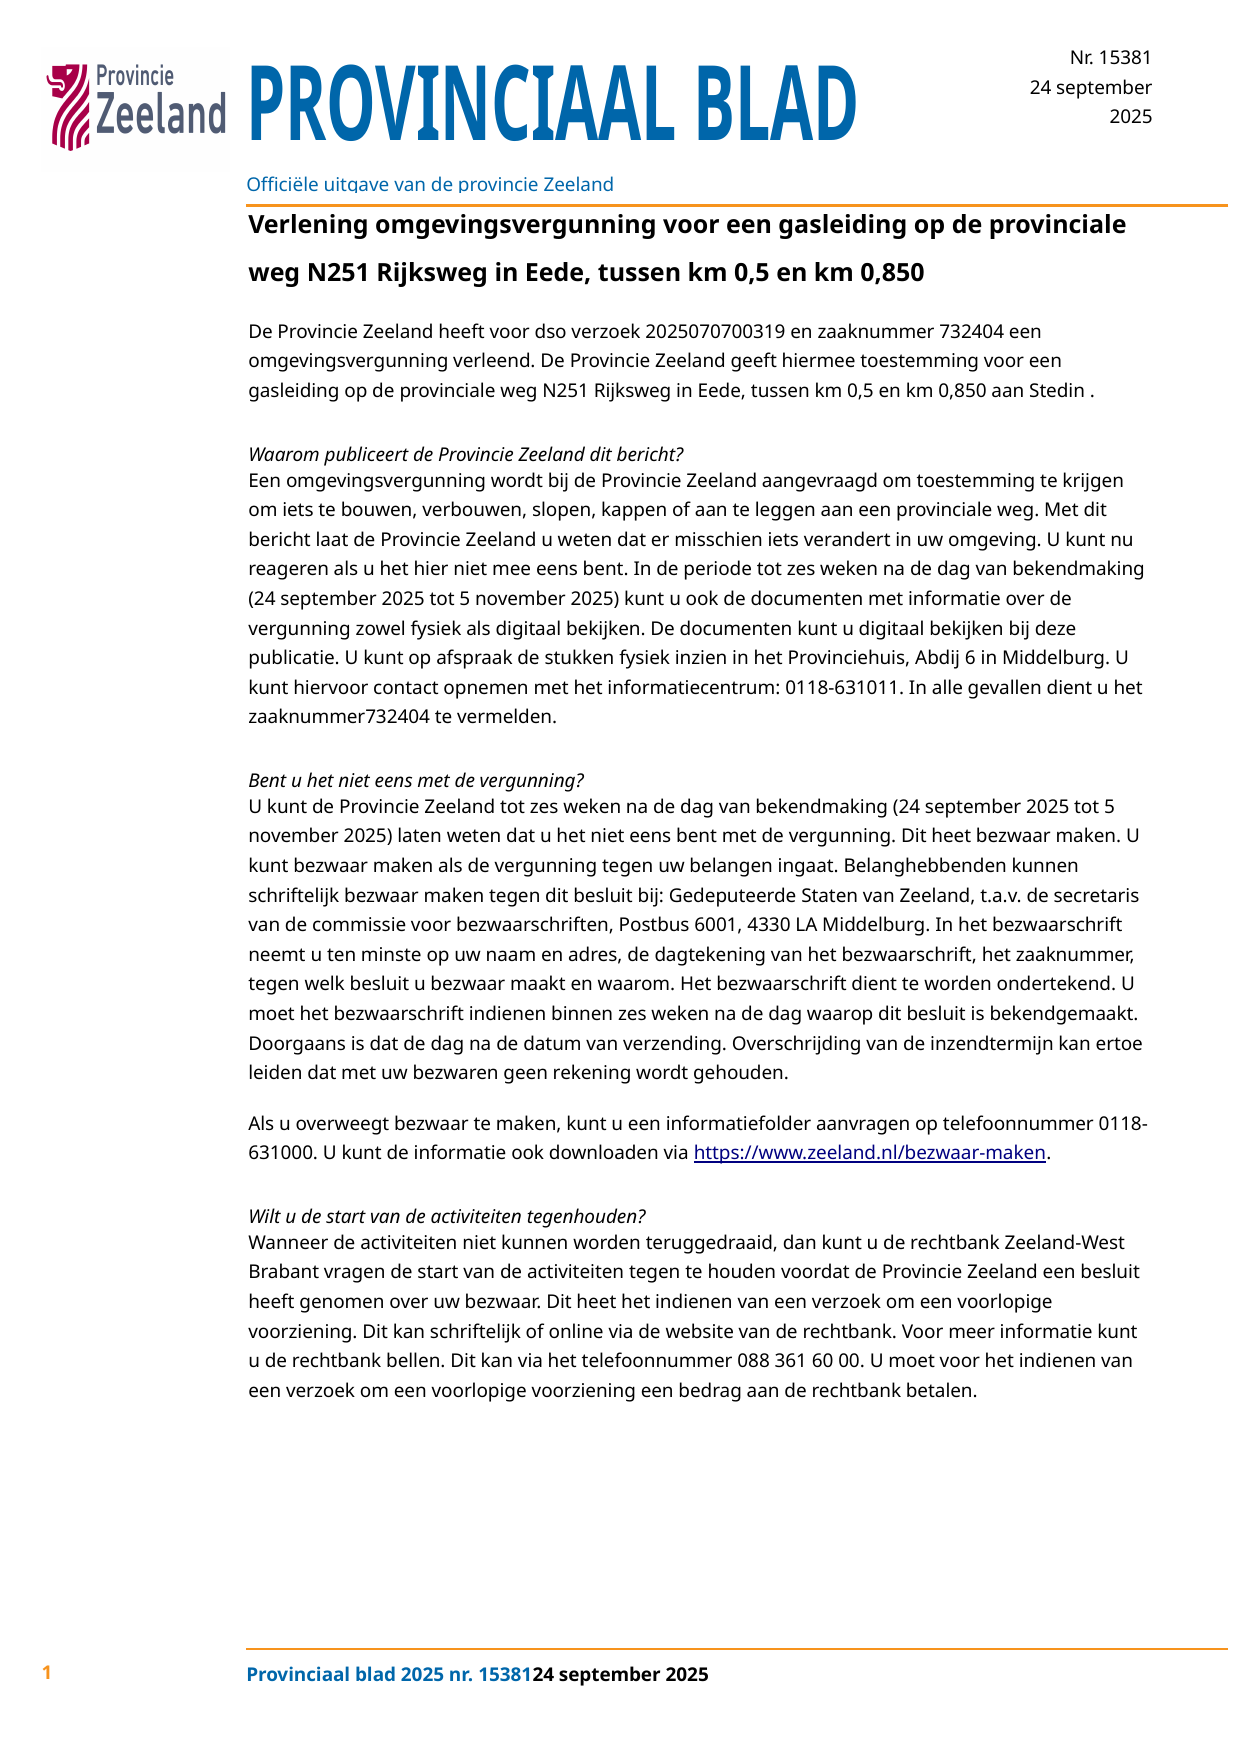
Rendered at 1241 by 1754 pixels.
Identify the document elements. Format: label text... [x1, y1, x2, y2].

text Verlening omgevingsvergunning voor een gasleiding op de provinciale weg N251 Rijksweg in Eede, tussen km 0,5 en km 0,850 [248, 207, 1152, 288]
picture [41, 47, 231, 172]
text Bent u het niet eens met de vergunning? [248, 767, 1152, 793]
text Wilt u de start van de activiteiten tegenhouden? [248, 1203, 1152, 1229]
text Als u overweegt bezwaar te maken, kunt u een informatiefolder aanvragen op telefoonnummer 0118-631000. U kunt de informatie ook downloaden via https://www.zeeland.nl/bezwaar-maken. [248, 1110, 1152, 1165]
text U kunt de Provincie Zeeland tot zes weken na de dag van bekendmaking (24 september 2025 tot 5 november 2025) laten weten dat u het niet eens bent met de vergunning. Dit heet bezwaar maken. U kunt bezwaar maken als de vergunning tegen uw belangen ingaat. Belanghebbenden kunnen schriftelijk bezwaar maken tegen dit besluit bij: Gedeputeerde Staten van Zeeland, t.a.v. de secretaris van de commissie voor bezwaarschriften, Postbus 6001, 4330 LA Middelburg. In het bezwaarschrift neemt u ten minste op uw naam en adres, de dagtekening van het bezwaarschrift, het zaaknummer, tegen welk besluit u bezwaar maakt en waarom. Het bezwaarschrift dient te worden ondertekend. U moet het bezwaarschrift indienen binnen zes weken na de dag waarop dit besluit is bekendgemaakt. Doorgaans is dat de dag na de datum van verzending. Overschrijding van de inzendtermijn kan ertoe leiden dat met uw bezwaren geen rekening wordt gehouden. [248, 793, 1152, 1085]
text Waarom publiceert de Provincie Zeeland dit bericht? [248, 441, 1152, 467]
text Wanneer de activiteiten niet kunnen worden teruggedraaid, dan kunt u de rechtbank Zeeland-West Brabant vragen de start van de activiteiten tegen te houden voordat de Provincie Zeeland een besluit heeft genomen over uw bezwaar. Dit heet het indienen van een verzoek om een voorlopige voorziening. Dit kan schriftelijk of online via de website van de rechtbank. Voor meer informatie kunt u de rechtbank bellen. Dit kan via het telefoonnummer 088 361 60 00. U moet voor het indienen van een verzoek om een voorlopige voorziening een bedrag aan de rechtbank betalen. [248, 1229, 1152, 1403]
text De Provincie Zeeland heeft voor dso verzoek 2025070700319 en zaaknummer 732404 een omgevingsvergunning verleend. De Provincie Zeeland geeft hiermee toestemming voor een gasleiding op de provinciale weg N251 Rijksweg in Eede, tussen km 0,5 en km 0,850 aan Stedin . [248, 318, 1152, 403]
text Een omgevingsvergunning wordt bij de Provincie Zeeland aangevraagd om toestemming te krijgen om iets te bouwen, verbouwen, slopen, kappen of aan te leggen aan een provinciale weg. Met dit bericht laat de Provincie Zeeland u weten dat er misschien iets verandert in uw omgeving. U kunt nu reageren als u het hier niet mee eens bent. In de periode tot zes weken na de dag van bekendmaking (24 september 2025 tot 5 november 2025) kunt u ook de documenten met informatie over de vergunning zowel fysiek als digitaal bekijken. De documenten kunt u digitaal bekijken bij deze publicatie. U kunt op afspraak de stukken fysiek inzien in het Provinciehuis, Abdij 6 in Middelburg. U kunt hiervoor contact opnemen met het informatiecentrum: 0118-631011. In alle gevallen dient u het zaaknummer732404 te vermelden. [248, 467, 1152, 729]
